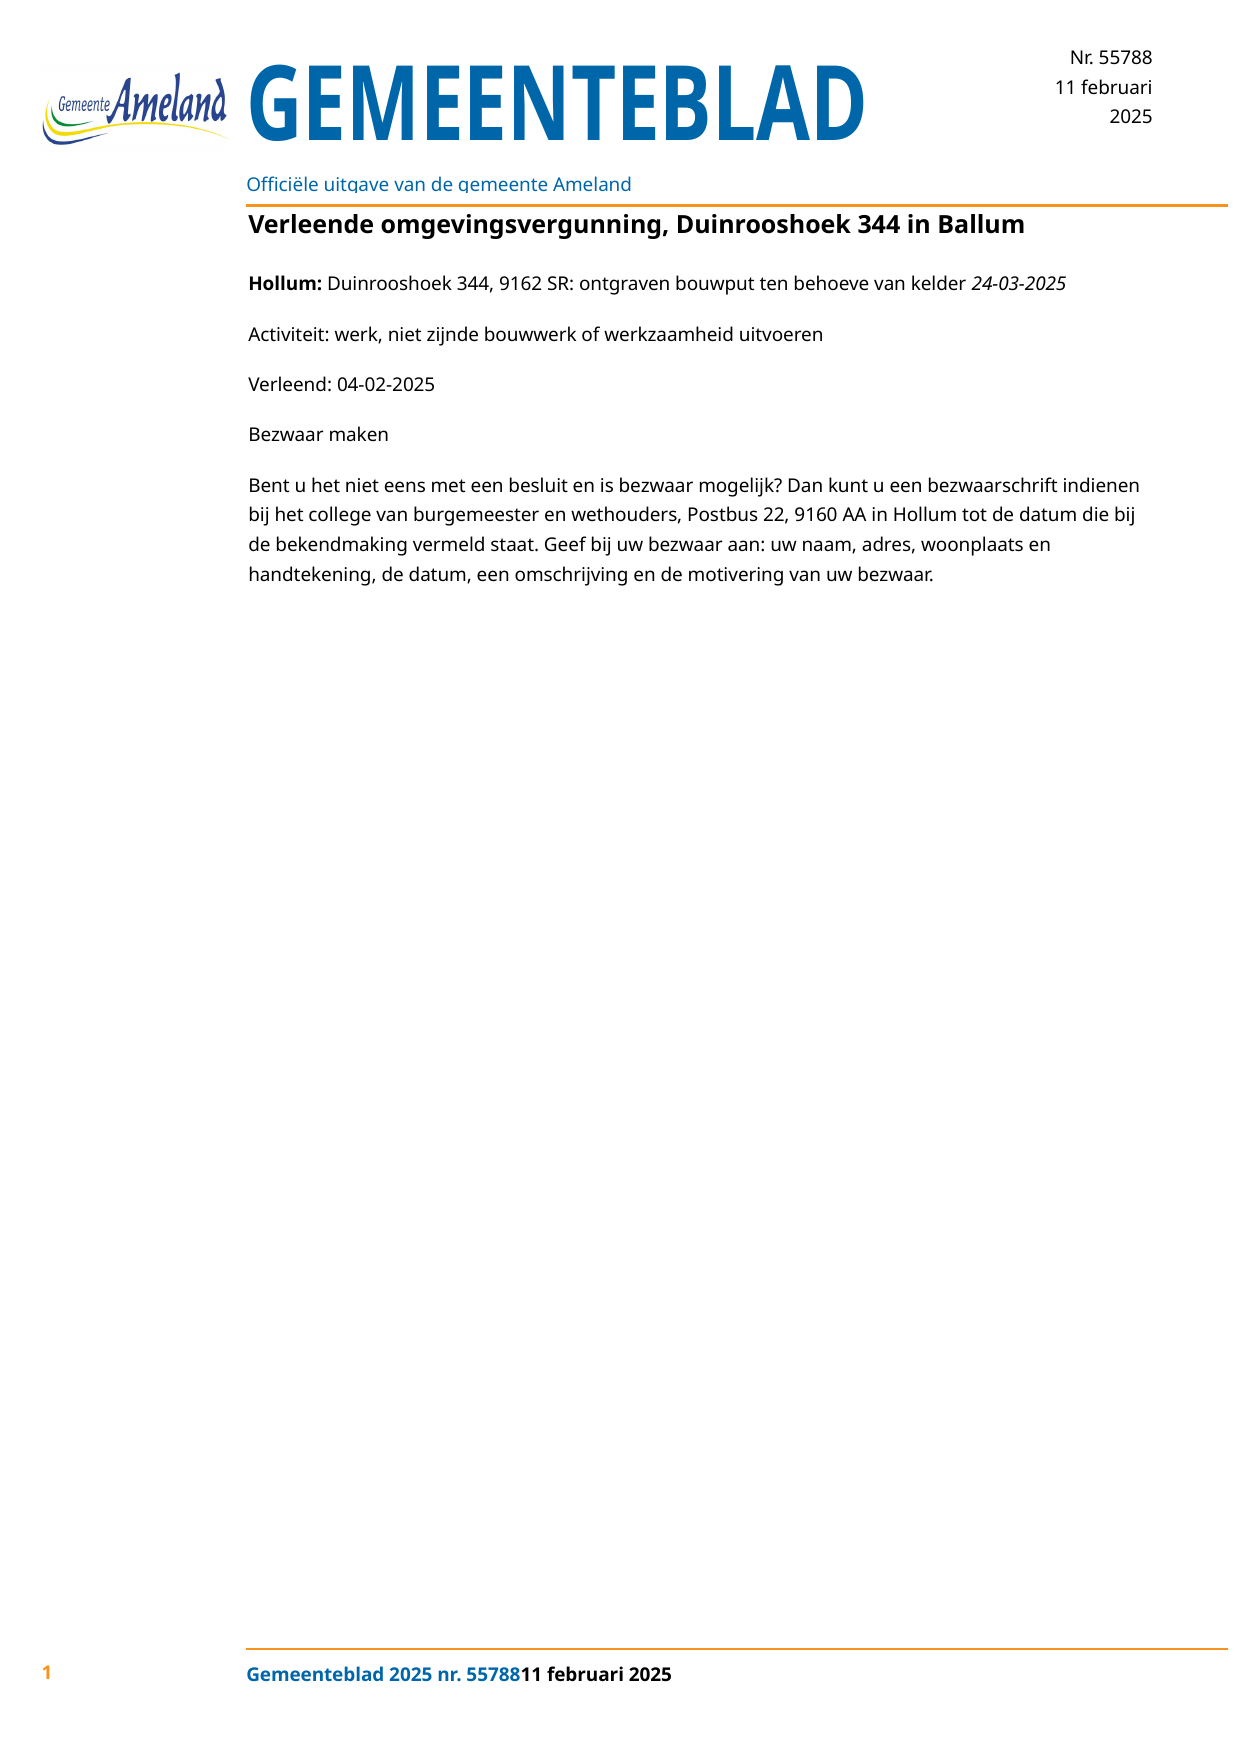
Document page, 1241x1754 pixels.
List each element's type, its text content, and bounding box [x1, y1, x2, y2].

text Verleend: 04-02-2025 [248, 371, 1152, 397]
text Hollum: Duinrooshoek 344, 9162 SR: ontgraven bouwput ten behoeve van kelder 24-03-2025 [248, 270, 1152, 296]
text Bent u het niet eens met een besluit en is bezwaar mogelijk? Dan kunt u een bezwaarschrift indienen bij het college van burgemeester en wethouders, Postbus 22, 9160 AA in Hollum tot de datum die bij de bekendmaking vermeld staat. Geef bij uw bezwaar aan: uw naam, adres, woonplaats en handtekening, de datum, een omschrijving en de motivering van uw bezwaar. [248, 472, 1152, 586]
text Bezwaar maken [248, 422, 1152, 447]
picture [41, 47, 231, 172]
text Verleende omgevingsvergunning, Duinrooshoek 344 in Ballum [248, 207, 1152, 241]
text Activiteit: werk, niet zijnde bouwwerk of werkzaamheid uitvoeren [248, 321, 1152, 346]
